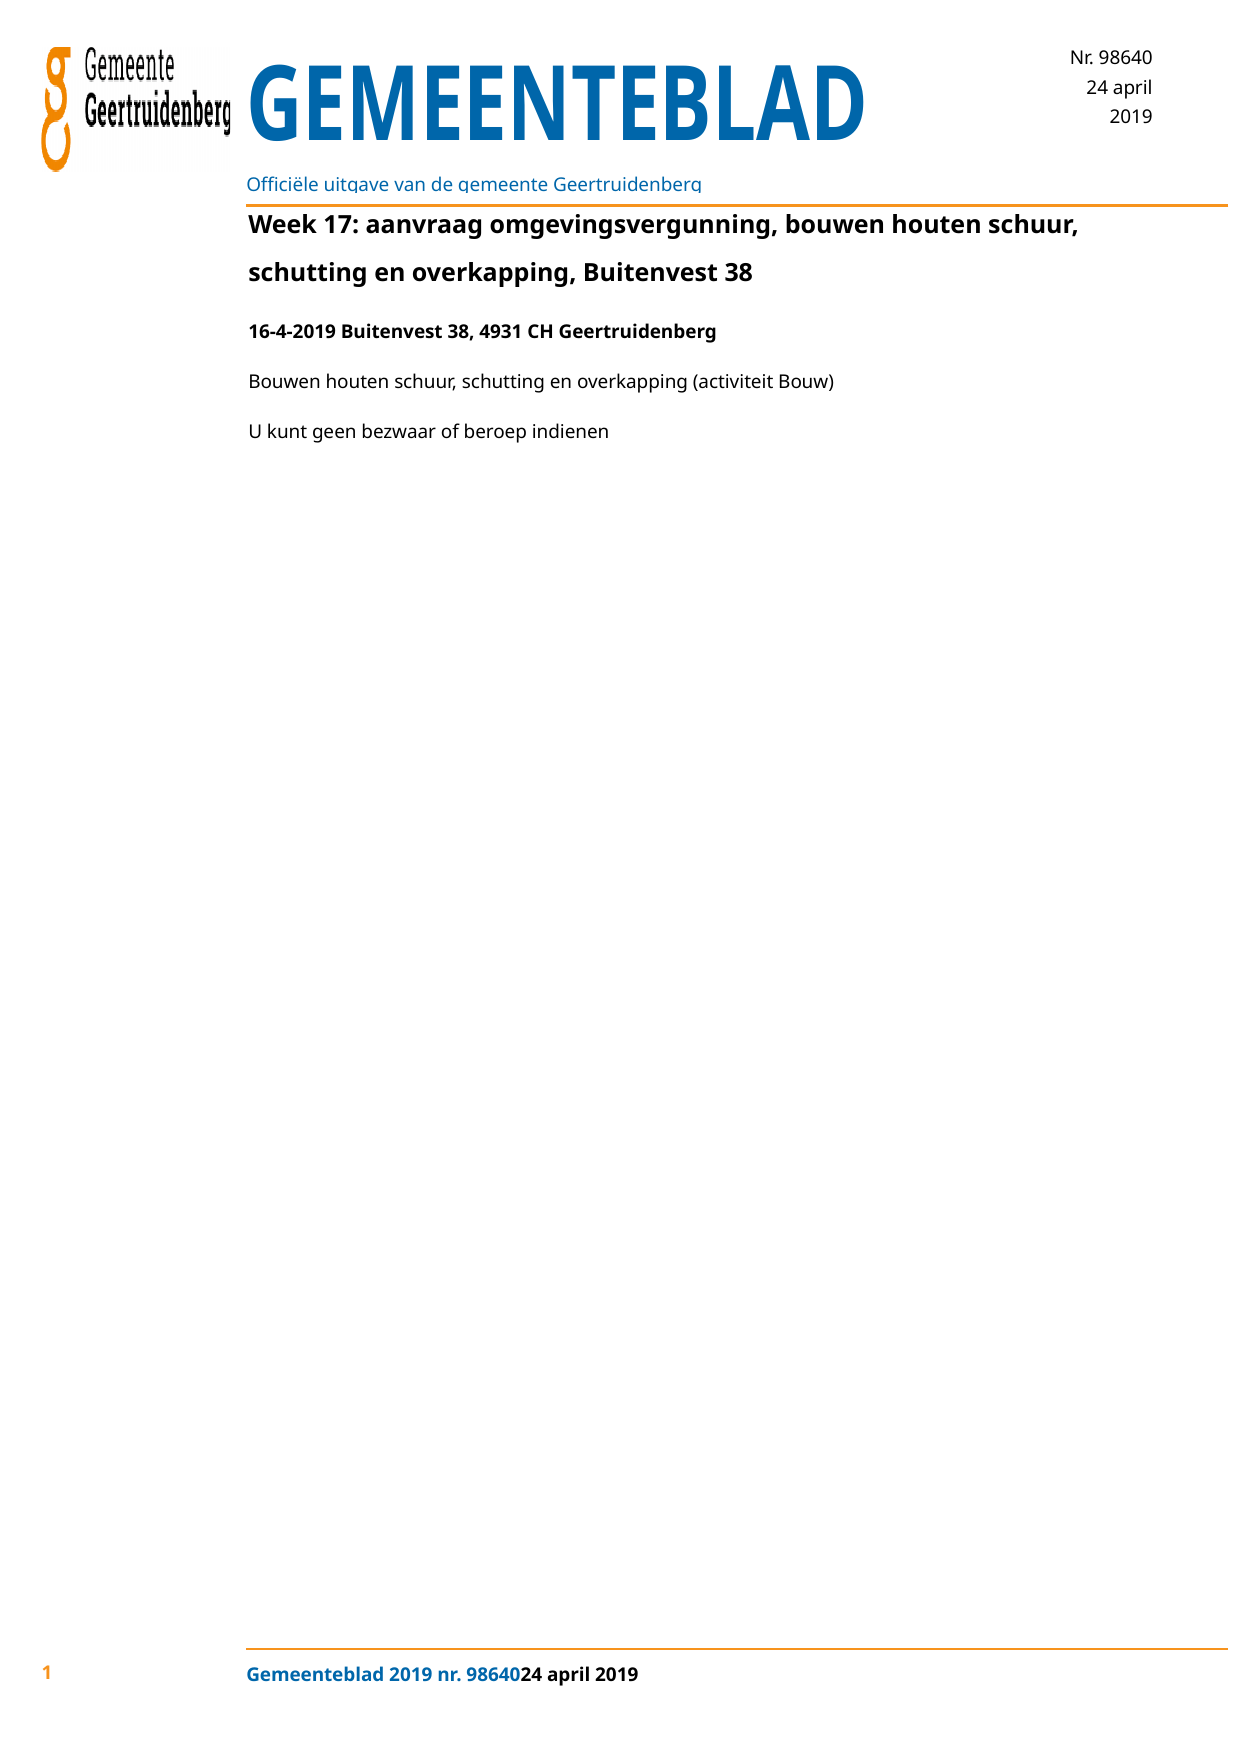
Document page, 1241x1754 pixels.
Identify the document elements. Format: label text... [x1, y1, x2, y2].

text Bouwen houten schuur, schutting en overkapping (activiteit Bouw) [248, 368, 1152, 394]
text Week 17: aanvraag omgevingsvergunning, bouwen houten schuur, schutting en overkapping, Buitenvest 38 [248, 207, 1152, 288]
text U kunt geen bezwaar of beroep indienen [248, 419, 1152, 444]
picture [41, 47, 231, 172]
text 16-4-2019 Buitenvest 38, 4931 CH Geertruidenberg [248, 318, 1152, 344]
